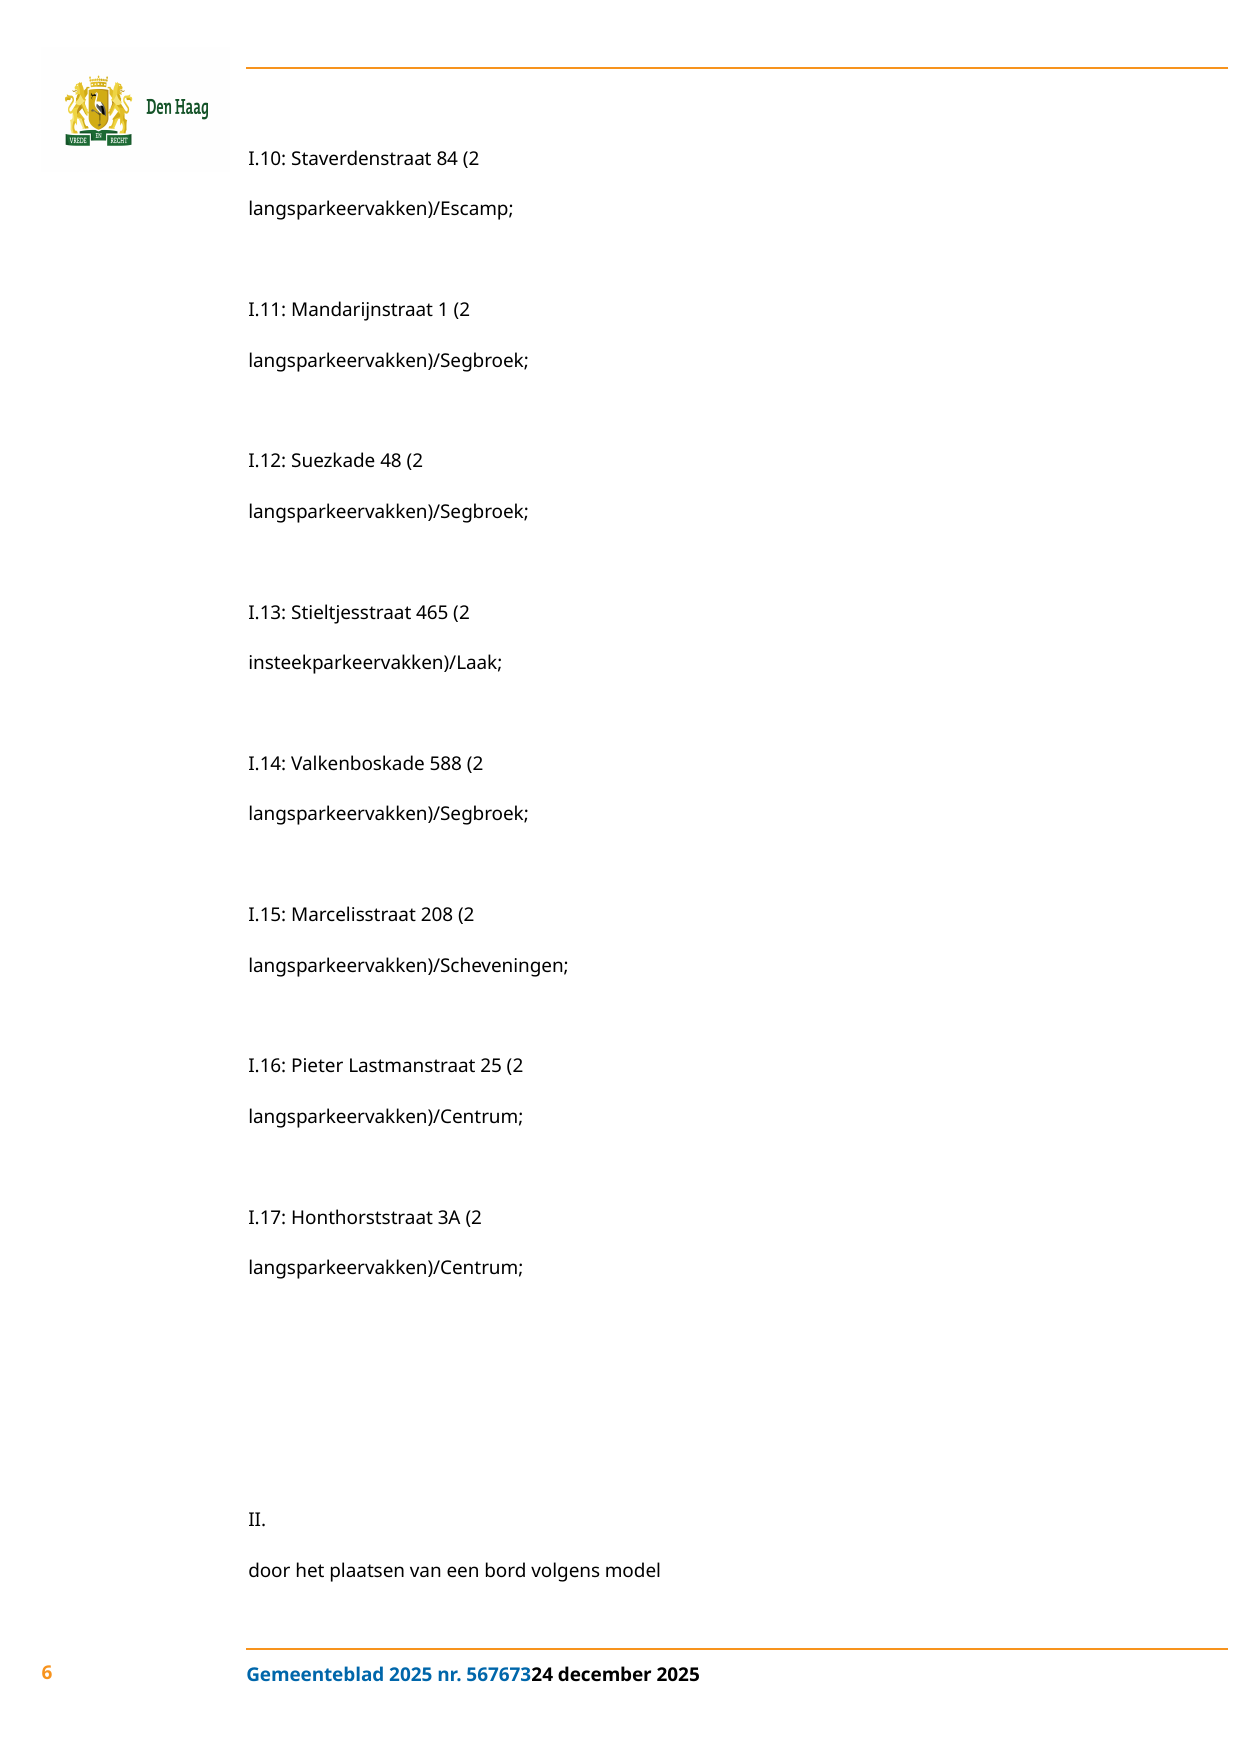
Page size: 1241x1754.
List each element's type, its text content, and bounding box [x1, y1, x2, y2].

text I.10: Staverdenstraat 84 (2 [248, 145, 1152, 171]
picture [41, 47, 231, 172]
text langsparkeervakken)/Segbroek; [248, 347, 1152, 373]
text I.14: Valkenboskade 588 (2 [248, 750, 1152, 776]
text II. [248, 1506, 1152, 1532]
text I.11: Mandarijnstraat 1 (2 [248, 296, 1152, 322]
text langsparkeervakken)/Segbroek; [248, 801, 1152, 826]
text I.12: Suezkade 48 (2 [248, 448, 1152, 473]
text I.13: Stieltjesstraat 465 (2 [248, 599, 1152, 625]
text langsparkeervakken)/Centrum; [248, 1103, 1152, 1129]
text insteekparkeervakken)/Laak; [248, 649, 1152, 675]
text langsparkeervakken)/Segbroek; [248, 498, 1152, 524]
text langsparkeervakken)/Centrum; [248, 1254, 1152, 1280]
text langsparkeervakken)/Scheveningen; [248, 952, 1152, 978]
text I.17: Honthorststraat 3A (2 [248, 1204, 1152, 1230]
text door het plaatsen van een bord volgens model [248, 1557, 1152, 1583]
text I.15: Marcelisstraat 208 (2 [248, 901, 1152, 927]
text I.16: Pieter Lastmanstraat 25 (2 [248, 1053, 1152, 1078]
text langsparkeervakken)/Escamp; [248, 196, 1152, 221]
